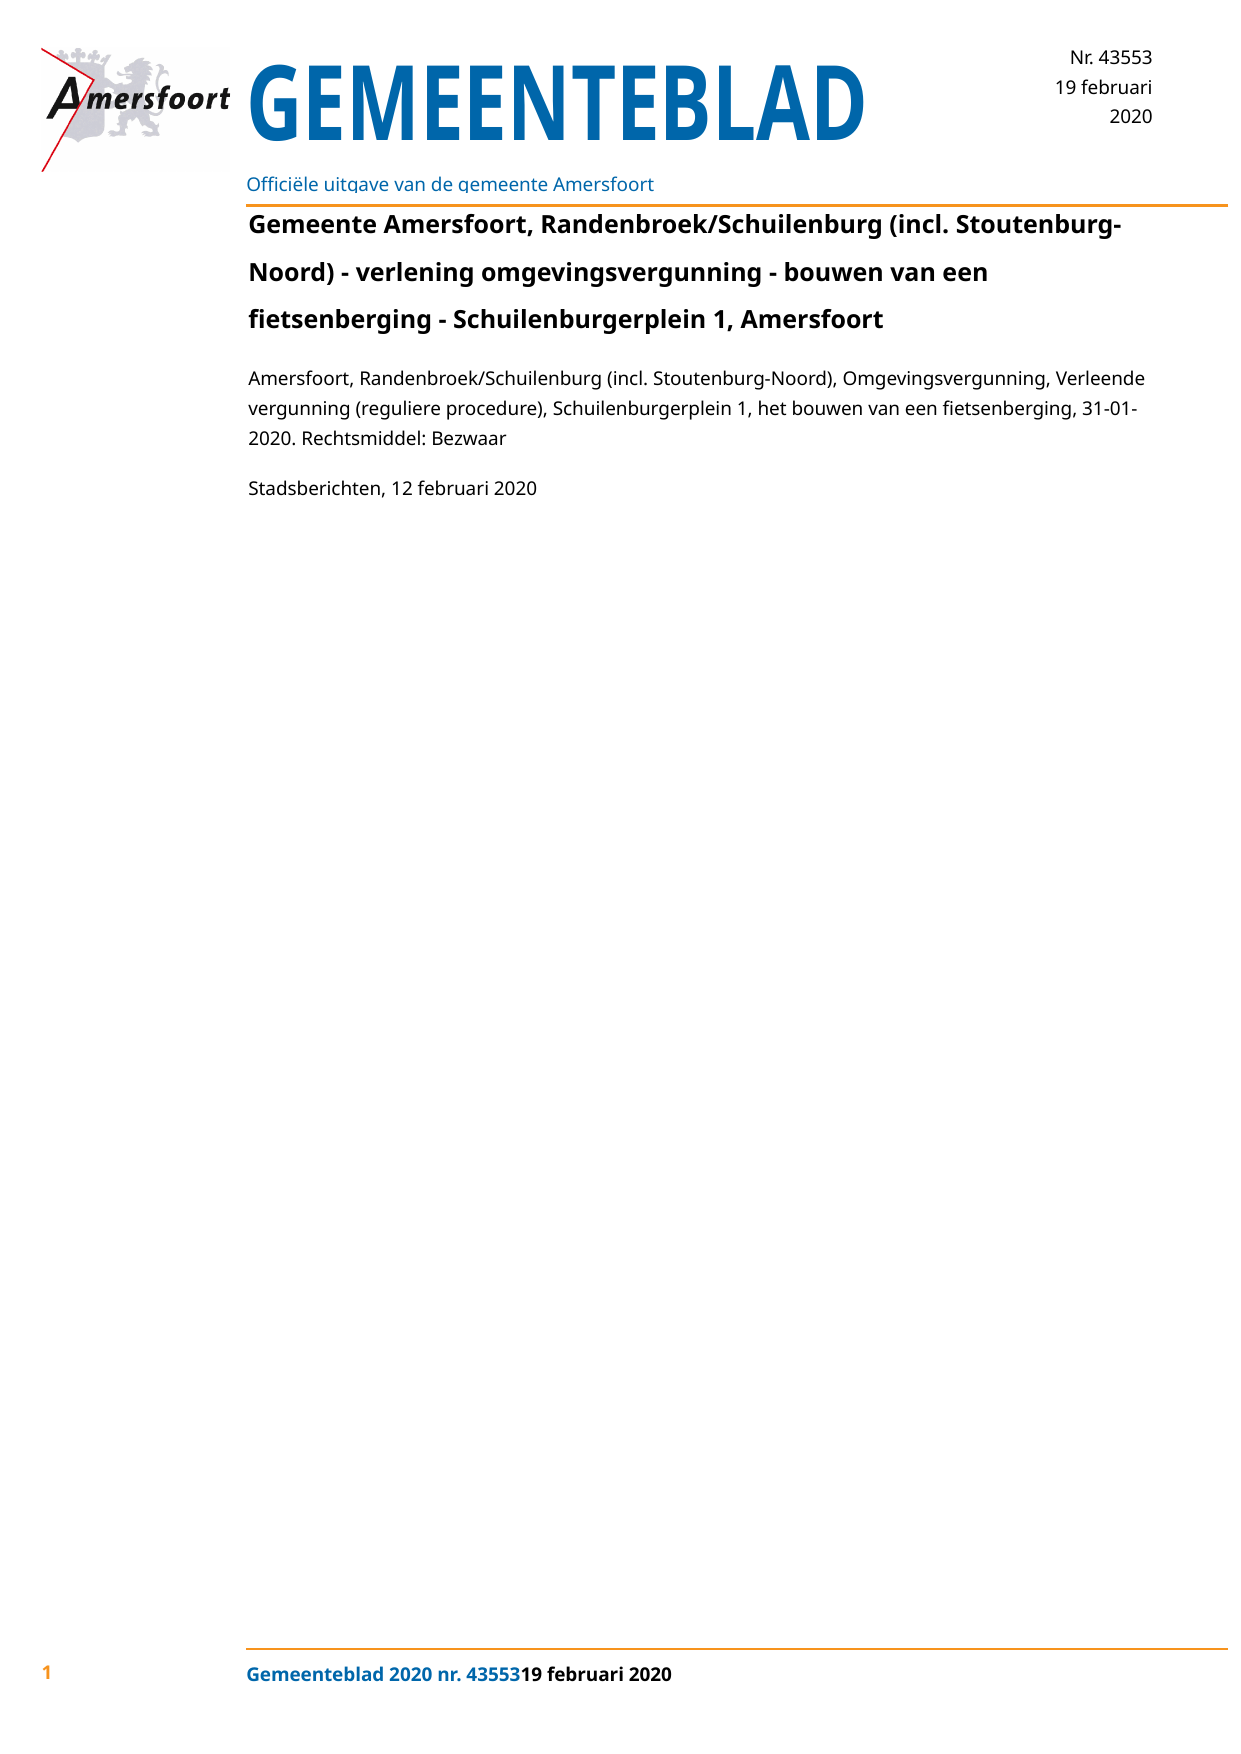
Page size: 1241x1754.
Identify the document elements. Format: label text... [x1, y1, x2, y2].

text Stadsberichten, 12 februari 2020 [248, 475, 1152, 501]
text Amersfoort, Randenbroek/Schuilenburg (incl. Stoutenburg-Noord), Omgevingsvergunning, Verleende vergunning (reguliere procedure), Schuilenburgerplein 1, het bouwen van een fietsenberging, 31-01-2020. Rechtsmiddel: Bezwaar [248, 366, 1152, 450]
text Gemeente Amersfoort, Randenbroek/Schuilenburg (incl. Stoutenburg-Noord) - verlening omgevingsvergunning - bouwen van een fietsenberging - Schuilenburgerplein 1, Amersfoort [248, 207, 1152, 336]
picture [41, 47, 231, 172]
